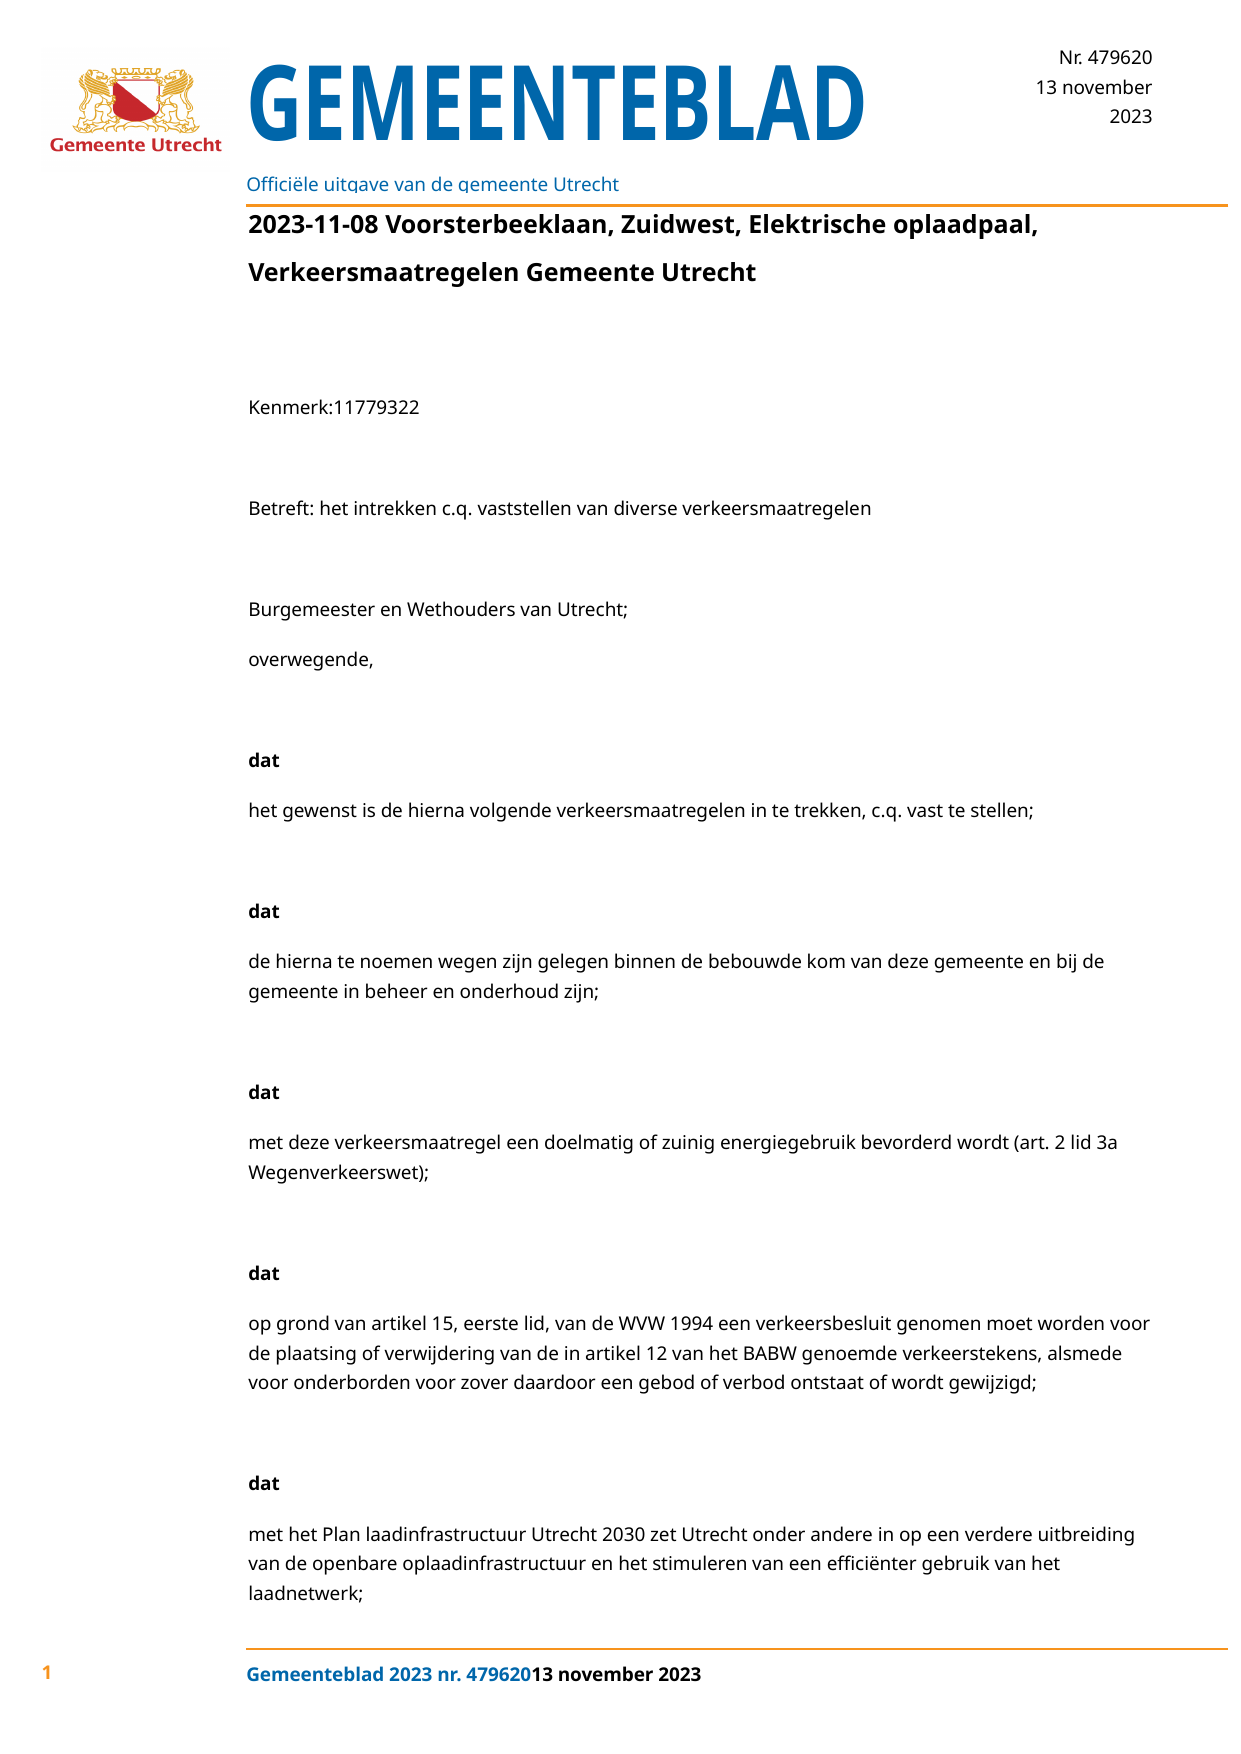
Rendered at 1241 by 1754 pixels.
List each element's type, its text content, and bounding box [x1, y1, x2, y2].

text dat [248, 898, 1152, 924]
text 2023-11-08 Voorsterbeeklaan, Zuidwest, Elektrische oplaadpaal, Verkeersmaatregelen Gemeente Utrecht [248, 207, 1152, 288]
picture [41, 47, 231, 172]
text met het Plan laadinfrastructuur Utrecht 2030 zet Utrecht onder andere in op een verdere uitbreiding van de openbare oplaadinfrastructuur en het stimuleren van een efficiënter gebruik van het laadnetwerk; [248, 1521, 1152, 1606]
text overwegende, [248, 646, 1152, 672]
text met deze verkeersmaatregel een doelmatig of zuinig energiegebruik bevorderd wordt (art. 2 lid 3a Wegenverkeerswet); [248, 1129, 1152, 1185]
text Kenmerk:11779322 [248, 394, 1152, 420]
text dat [248, 1260, 1152, 1286]
text het gewenst is de hierna volgende verkeersmaatregelen in te trekken, c.q. vast te stellen; [248, 797, 1152, 823]
text dat [248, 1470, 1152, 1496]
text dat [248, 1079, 1152, 1105]
text op grond van artikel 15, eerste lid, van de WVW 1994 een verkeersbesluit genomen moet worden voor de plaatsing of verwijdering van de in artikel 12 van het BABW genoemde verkeerstekens, alsmede voor onderborden voor zover daardoor een gebod of verbod ontstaat of wordt gewijzigd; [248, 1310, 1152, 1395]
text de hierna te noemen wegen zijn gelegen binnen de bebouwde kom van deze gemeente en bij de gemeente in beheer en onderhoud zijn; [248, 949, 1152, 1004]
text Burgemeester en Wethouders van Utrecht; [248, 596, 1152, 621]
text Betreft: het intrekken c.q. vaststellen van diverse verkeersmaatregelen [248, 495, 1152, 521]
text dat [248, 747, 1152, 773]
